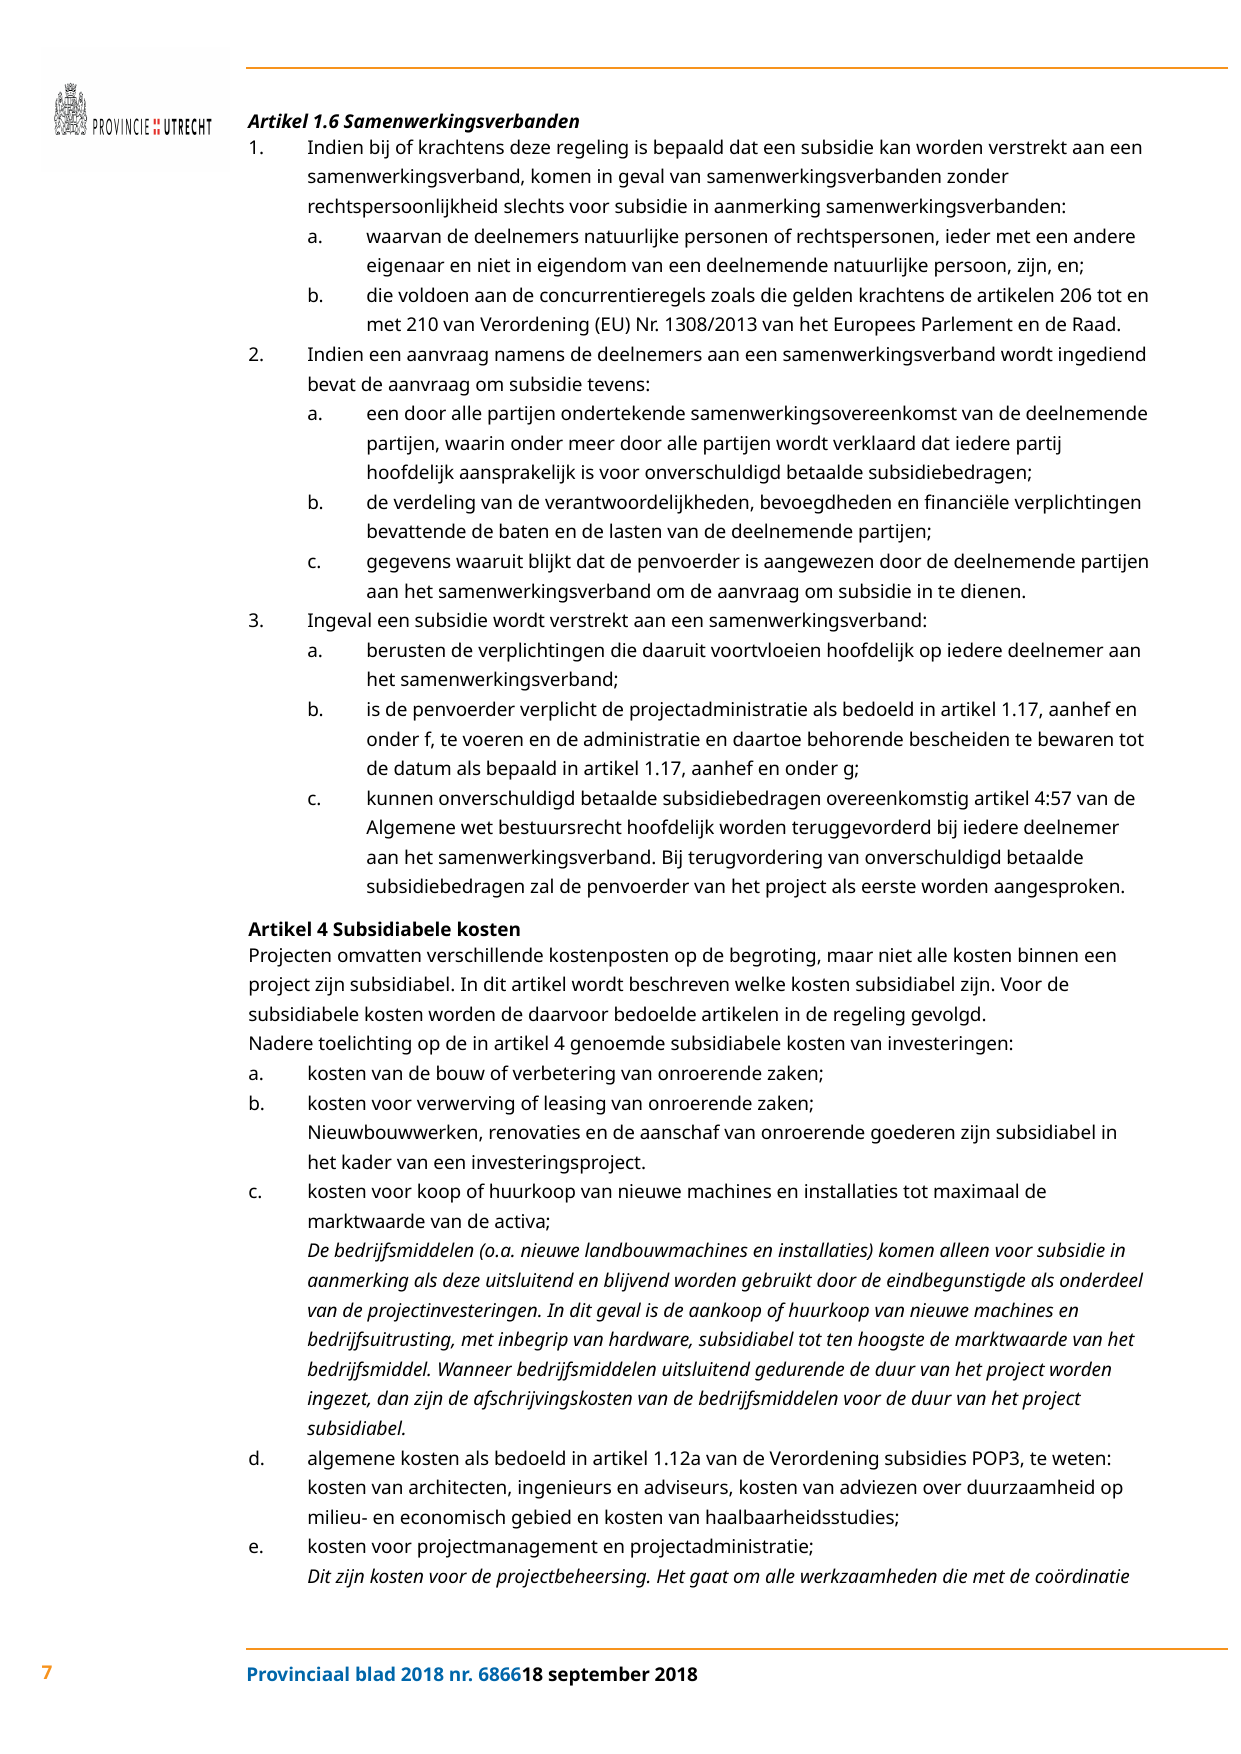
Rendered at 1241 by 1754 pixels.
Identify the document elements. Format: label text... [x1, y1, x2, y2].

list kosten voor koop of huurkoop van nieuwe machines en installaties tot maximaal de marktwaarde van de activa; [248, 1178, 1152, 1234]
list kosten van de bouw of verbetering van onroerende zaken; [248, 1060, 1152, 1086]
text Artikel 4 Subsidiabele kosten [248, 916, 1152, 942]
text Projecten omvatten verschillende kostenposten op de begroting, maar niet alle kosten binnen een project zijn subsidiabel. In dit artikel wordt beschreven welke kosten subsidiabel zijn. Voor de subsidiabele kosten worden de daarvoor bedoelde artikelen in de regeling gevolgd. [248, 942, 1152, 1027]
list algemene kosten als bedoeld in artikel 1.12a van de Verordening subsidies POP3, te weten: kosten van architecten, ingenieurs en adviseurs, kosten van adviezen over duurzaamheid op milieu- en economisch gebied en kosten van haalbaarheidsstudies; [248, 1445, 1152, 1530]
list De bedrijfsmiddelen (o.a. nieuwe landbouwmachines en installaties) komen alleen voor subsidie in aanmerking als deze uitsluitend en blijvend worden gebruikt door de eindbegunstigde als onderdeel van de projectinvesteringen. In dit geval is de aankoop of huurkoop van nieuwe machines en bedrijfsuitrusting, met inbegrip van hardware, subsidiabel tot ten hoogste de marktwaarde van het bedrijfsmiddel. Wanneer bedrijfsmiddelen uitsluitend gedurende de duur van het project worden ingezet, dan zijn de afschrijvingskosten van de bedrijfsmiddelen voor de duur van het project subsidiabel. [248, 1238, 1152, 1441]
list kosten voor projectmanagement en projectadministratie; [248, 1533, 1152, 1559]
picture [41, 47, 231, 172]
text Nadere toelichting op de in artikel 4 genoemde subsidiabele kosten van investeringen: [248, 1031, 1152, 1056]
list Nieuwbouwwerken, renovaties en de aanschaf van onroerende goederen zijn subsidiabel in het kader van een investeringsproject. [248, 1119, 1152, 1175]
list Dit zijn kosten voor de projectbeheersing. Het gaat om alle werkzaamheden die met de coördinatie [248, 1563, 1152, 1589]
table_header Artikel 1.6 Samenwerkingsverbanden Indien bij of krachtens deze regeling is bepaald dat een subsidie kan worden verstrekt aan een samenwerkingsverband, komen in geval van samenwerkingsverbanden zonder rechtspersoonlijkheid slechts voor subsidie in aanmerking samenwerkingsverbanden: waarvan de deelnemers natuurlijke personen of rechtspersonen, ieder met een andere eigenaar en niet in eigendom van een deelnemende natuurlijke persoon, zijn, en; die voldoen aan de concurrentieregels zoals die gelden krachtens de artikelen 206 tot en met 210 van Verordening (EU) Nr. 1308/2013 van het Europees Parlement en de Raad. Indien een aanvraag namens de deelnemers aan een samenwerkingsverband wordt ingediend bevat de aanvraag om subsidie tevens: een door alle partijen ondertekende samenwerkingsovereenkomst van de deelnemende partijen, waarin onder meer door alle partijen wordt verklaard dat iedere partij hoofdelijk aansprakelijk is voor onverschuldigd betaalde subsidiebedragen; de verdeling van de verantwoordelijkheden, bevoegdheden en financiële verplichtingen bevattende de baten en de lasten van de deelnemende partijen; gegevens waaruit blijkt dat de penvoerder is aangewezen door de deelnemende partijen aan het samenwerkingsverband om de aanvraag om subsidie in te dienen. Ingeval een subsidie wordt verstrekt aan een samenwerkingsverband: berusten de verplichtingen die daaruit voortvloeien hoofdelijk op iedere deelnemer aan het samenwerkingsverband; is de penvoerder verplicht de projectadministratie als bedoeld in artikel 1.17, aanhef en onder f, te voeren en de administratie en daartoe behorende bescheiden te bewaren tot de datum als bepaald in artikel 1.17, aanhef en onder g; kunnen onverschuldigd betaalde subsidiebedragen overeenkomstig artikel 4:57 van de Algemene wet bestuursrecht hoofdelijk worden teruggevorderd bij iedere deelnemer aan het samenwerkingsverband. Bij terugvordering van onverschuldigd betaalde subsidiebedragen zal de penvoerder van het project als eerste worden aangesproken. [248, 95, 1152, 899]
list kosten voor verwerving of leasing van onroerende zaken; [248, 1090, 1152, 1116]
